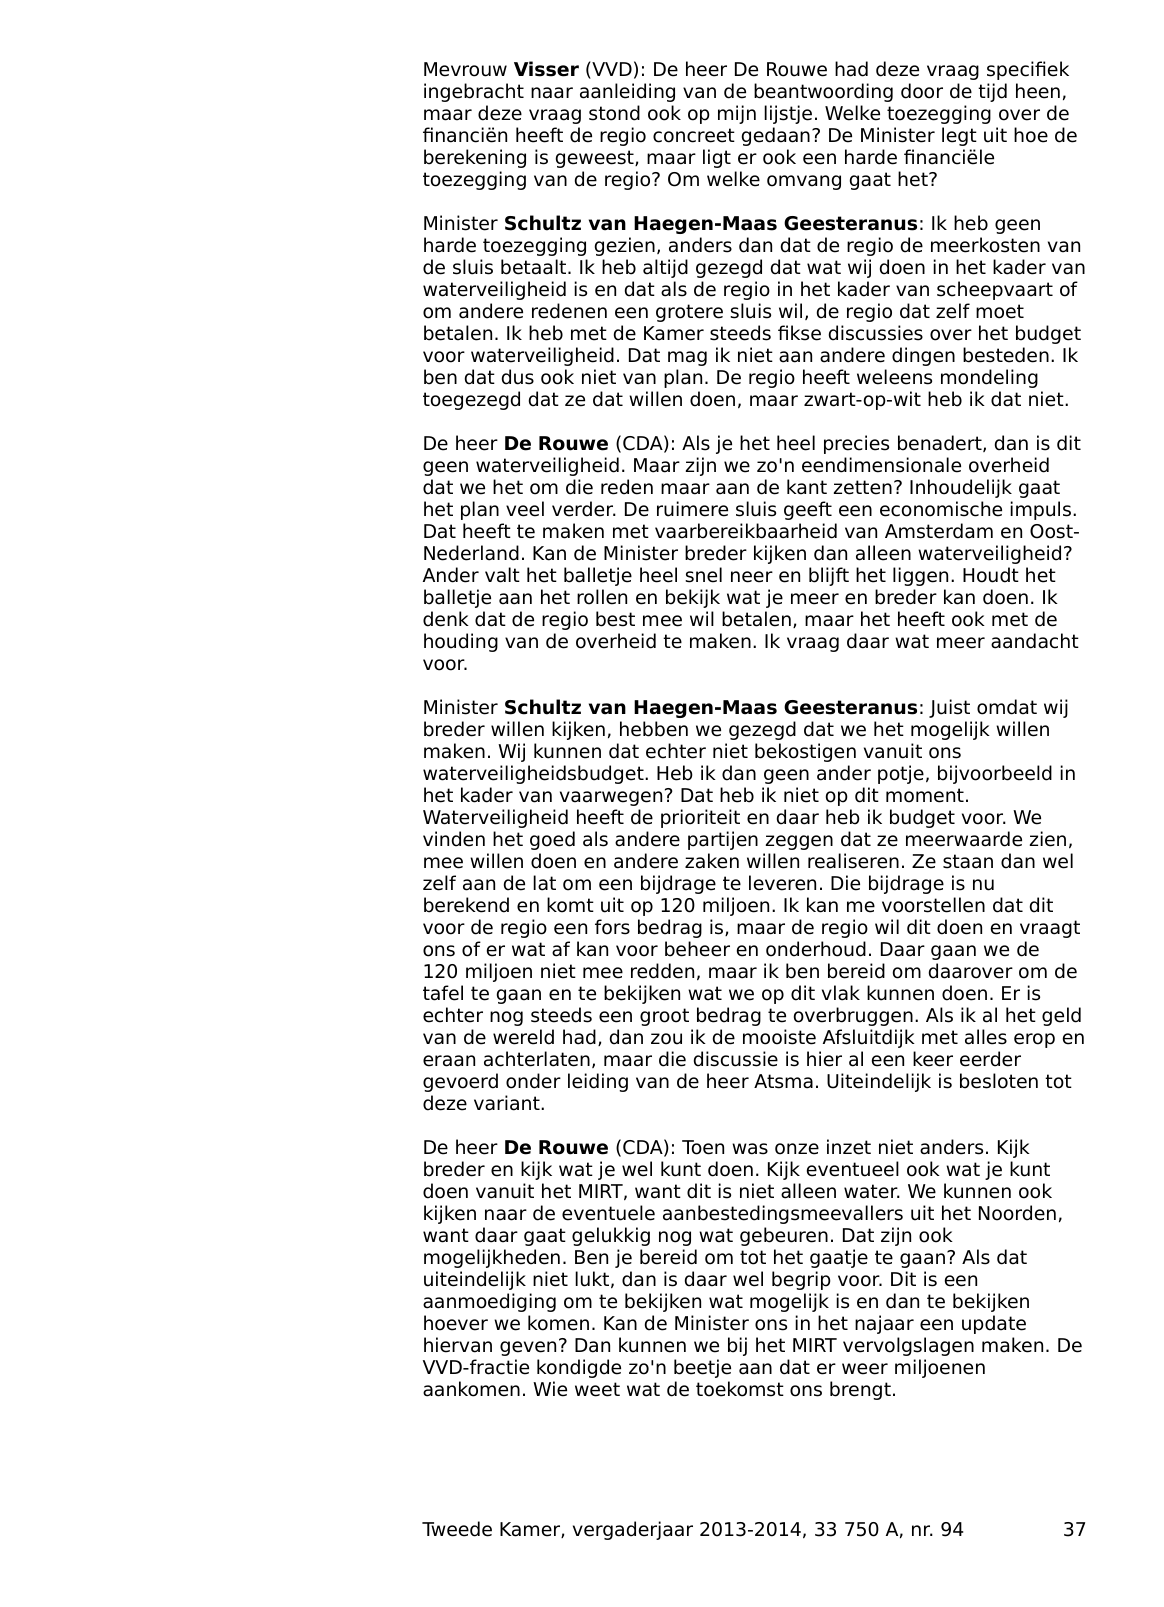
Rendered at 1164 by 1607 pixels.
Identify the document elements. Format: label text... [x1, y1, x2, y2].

text Minister Schultz van Haegen-Maas Geesteranus: Ik heb geen harde toezegging gezien, anders dan dat de regio de meerkosten van de sluis betaalt. Ik heb altijd gezegd dat wat wij doen in het kader van waterveiligheid is en dat als de regio in het kader van scheepvaart of om andere redenen een grotere sluis wil, de regio dat zelf moet betalen. Ik heb met de Kamer steeds fikse discussies over het budget voor waterveiligheid. Dat mag ik niet aan andere dingen besteden. Ik ben dat dus ook niet van plan. De regio heeft weleens mondeling toegezegd dat ze dat willen doen, maar zwart-op-wit heb ik dat niet. [422, 213, 1087, 411]
text De heer De Rouwe (CDA): Toen was onze inzet niet anders. Kijk breder en kijk wat je wel kunt doen. Kijk eventueel ook wat je kunt doen vanuit het MIRT, want dit is niet alleen water. We kunnen ook kijken naar de eventuele aanbestedingsmeevallers uit het Noorden, want daar gaat gelukkig nog wat gebeuren. Dat zijn ook mogelijkheden. Ben je bereid om tot het gaatje te gaan? Als dat uiteindelijk niet lukt, dan is daar wel begrip voor. Dit is een aanmoediging om te bekijken wat mogelijk is en dan te bekijken hoever we komen. Kan de Minister ons in het najaar een update hiervan geven? Dan kunnen we bij het MIRT vervolgslagen maken. De VVD-fractie kondigde zo'n beetje aan dat er weer miljoenen aankomen. Wie weet wat de toekomst ons brengt. [422, 1137, 1087, 1401]
text De heer De Rouwe (CDA): Als je het heel precies benadert, dan is dit geen waterveiligheid. Maar zijn we zo'n eendimensionale overheid dat we het om die reden maar aan de kant zetten? Inhoudelijk gaat het plan veel verder. De ruimere sluis geeft een economische impuls. Dat heeft te maken met vaarbereikbaarheid van Amsterdam en Oost-Nederland. Kan de Minister breder kijken dan alleen waterveiligheid? Ander valt het balletje heel snel neer en blijft het liggen. Houdt het balletje aan het rollen en bekijk wat je meer en breder kan doen. Ik denk dat de regio best mee wil betalen, maar het heeft ook met de houding van de overheid te maken. Ik vraag daar wat meer aandacht voor. [422, 433, 1087, 675]
text Minister Schultz van Haegen-Maas Geesteranus: Juist omdat wij breder willen kijken, hebben we gezegd dat we het mogelijk willen maken. Wij kunnen dat echter niet bekostigen vanuit ons waterveiligheidsbudget. Heb ik dan geen ander potje, bijvoorbeeld in het kader van vaarwegen? Dat heb ik niet op dit moment. Waterveiligheid heeft de prioriteit en daar heb ik budget voor. We vinden het goed als andere partijen zeggen dat ze meerwaarde zien, mee willen doen en andere zaken willen realiseren. Ze staan dan wel zelf aan de lat om een bijdrage te leveren. Die bijdrage is nu berekend en komt uit op 120 miljoen. Ik kan me voorstellen dat dit voor de regio een fors bedrag is, maar de regio wil dit doen en vraagt ons of er wat af kan voor beheer en onderhoud. Daar gaan we de 120 miljoen niet mee redden, maar ik ben bereid om daarover om de tafel te gaan en te bekijken wat we op dit vlak kunnen doen. Er is echter nog steeds een groot bedrag te overbruggen. Als ik al het geld van de wereld had, dan zou ik de mooiste Afsluitdijk met alles erop en eraan achterlaten, maar die discussie is hier al een keer eerder gevoerd onder leiding van de heer Atsma. Uiteindelijk is besloten tot deze variant. [422, 697, 1087, 1115]
text Mevrouw Visser (VVD): De heer De Rouwe had deze vraag specifiek ingebracht naar aanleiding van de beantwoording door de tijd heen, maar deze vraag stond ook op mijn lijstje. Welke toezegging over de financiën heeft de regio concreet gedaan? De Minister legt uit hoe de berekening is geweest, maar ligt er ook een harde financiële toezegging van de regio? Om welke omvang gaat het? [422, 59, 1087, 191]
